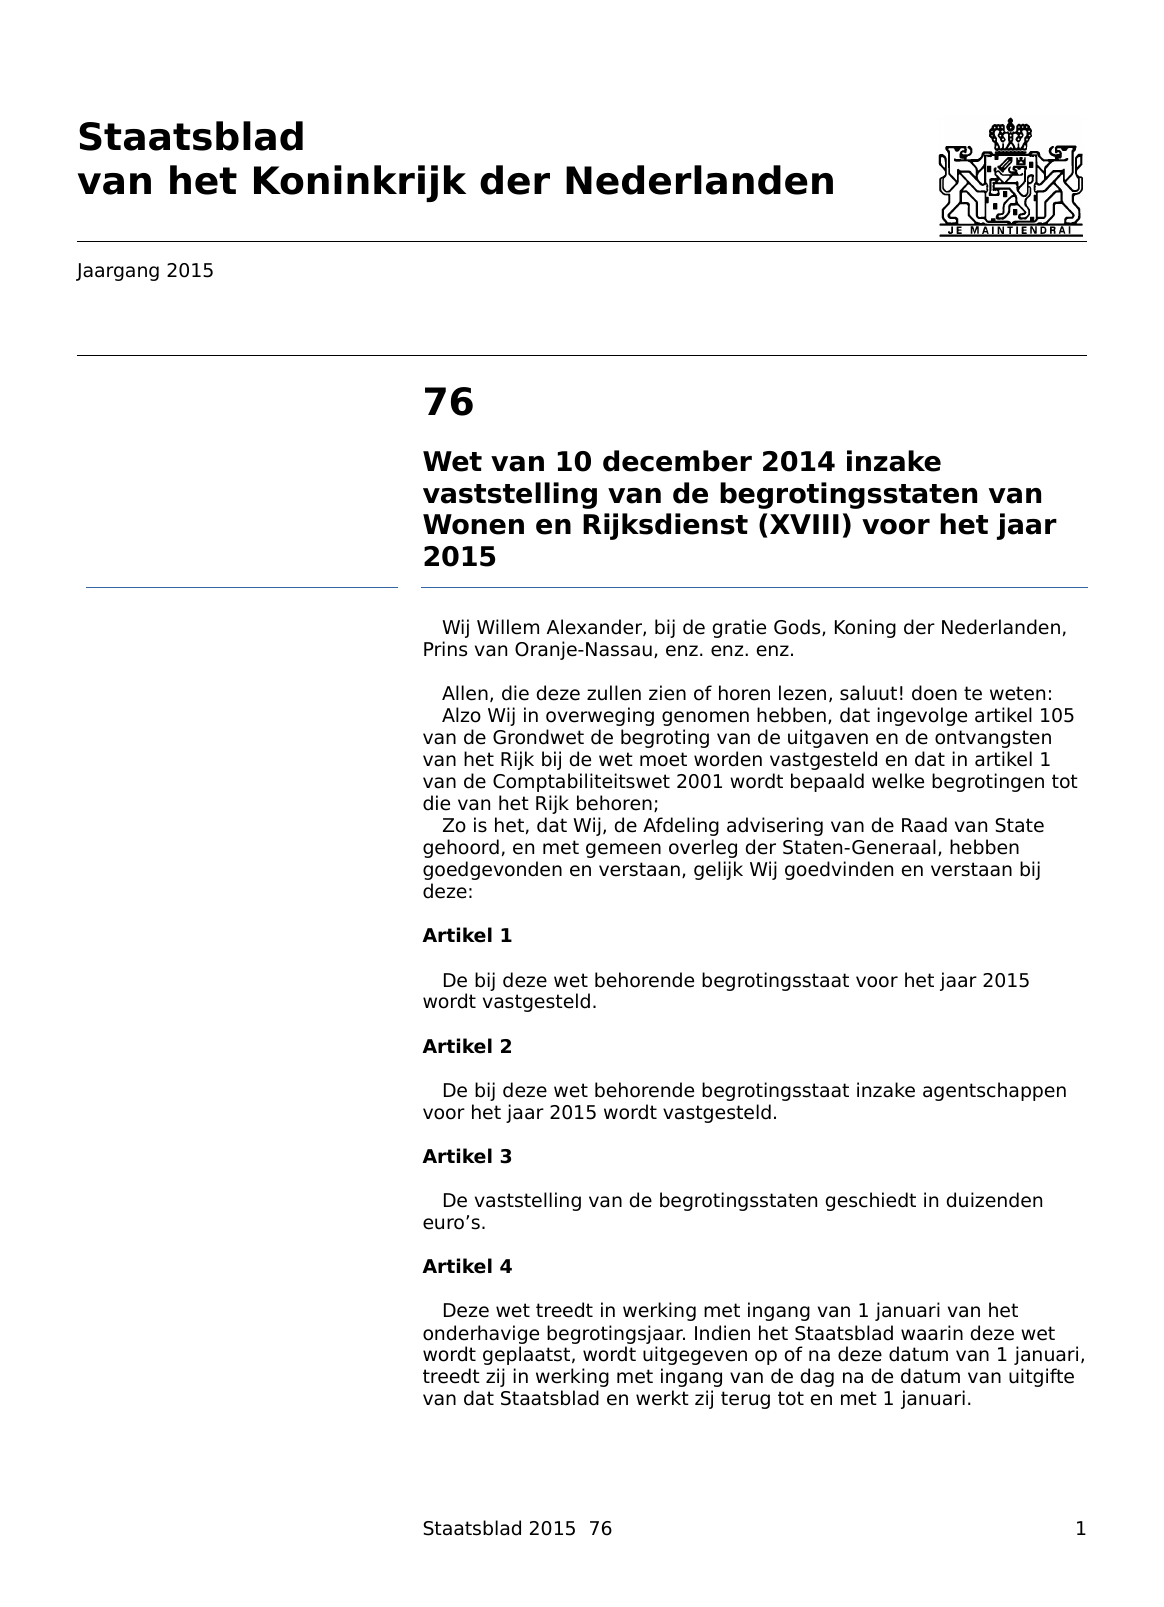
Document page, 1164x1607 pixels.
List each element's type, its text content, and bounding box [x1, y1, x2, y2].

text Allen, die deze zullen zien of horen lezen, saluut! doen te weten: [422, 683, 1087, 705]
text De bij deze wet behorende begrotingsstaat voor het jaar 2015 wordt vastgesteld. [422, 969, 1087, 1013]
picture [936, 115, 1087, 240]
text Alzo Wij in overweging genomen hebben, dat ingevolge artikel 105 van de Grondwet de begroting van de uitgaven en de ontvangsten van het Rijk bij de wet moet worden vastgesteld en dat in artikel 1 van de Comptabiliteitswet 2001 wordt bepaald welke begrotingen tot die van het Rijk behoren; [422, 705, 1087, 815]
text De vaststelling van de begrotingsstaten geschiedt in duizenden euro’s. [422, 1190, 1087, 1234]
table_header [886, 100, 1087, 241]
subtitle 76 [422, 381, 1087, 424]
table_header Staatsblad van het Koninkrijk der Nederlanden [77, 100, 886, 241]
text De bij deze wet behorende begrotingsstaat inzake agentschappen voor het jaar 2015 wordt vastgesteld. [422, 1080, 1087, 1124]
text Wij Willem Alexander, bij de gratie Gods, Koning der Nederlanden, Prins van Oranje-Nassau, enz. enz. enz. [422, 617, 1087, 661]
subtitle Artikel 3 [422, 1146, 1087, 1168]
text Wet van 10 december 2014 inzake vaststelling van de begrotingsstaten van Wonen en Rijksdienst (XVIII) voor het jaar 2015 [422, 447, 1087, 573]
subtitle Artikel 4 [422, 1256, 1087, 1278]
text Zo is het, dat Wij, de Afdeling advisering van de Raad van State gehoord, en met gemeen overleg der Staten-Generaal, hebben goedgevonden en verstaan, gelijk Wij goedvinden en verstaan bij deze: [422, 815, 1087, 903]
table_cell Jaargang 2015 [77, 242, 1087, 355]
text Deze wet treedt in werking met ingang van 1 januari van het onderhavige begrotingsjaar. Indien het Staatsblad waarin deze wet wordt geplaatst, wordt uitgegeven op of na deze datum van 1 januari, treedt zij in werking met ingang van de dag na de datum van uitgifte van dat Staatsblad en werkt zij terug tot en met 1 januari. [422, 1300, 1087, 1410]
subtitle Artikel 1 [422, 925, 1087, 947]
subtitle Artikel 2 [422, 1036, 1087, 1058]
